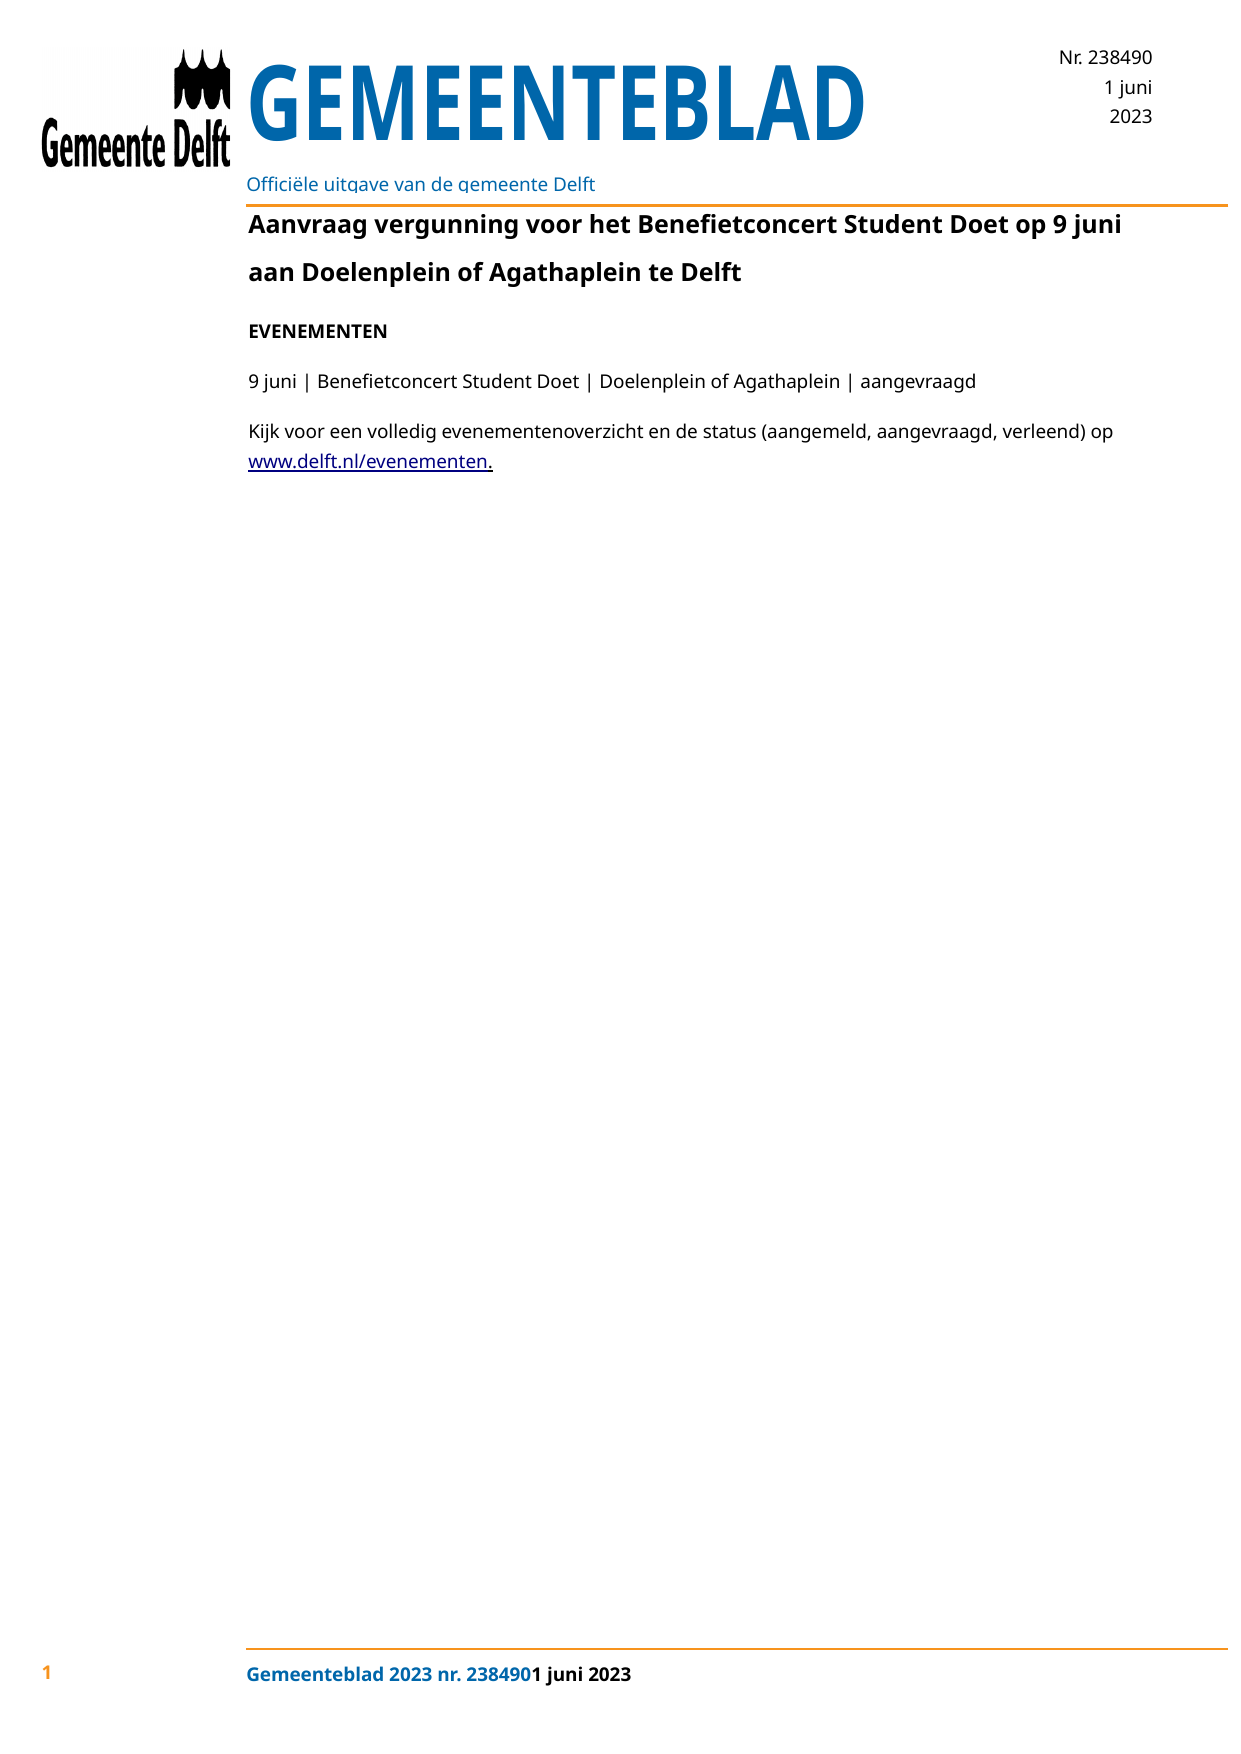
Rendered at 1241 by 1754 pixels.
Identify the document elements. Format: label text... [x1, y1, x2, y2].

text Aanvraag vergunning voor het Benefietconcert Student Doet op 9 juni aan Doelenplein of Agathaplein te Delft [248, 207, 1152, 288]
picture [41, 47, 231, 172]
text 9 juni | Benefietconcert Student Doet | Doelenplein of Agathaplein | aangevraagd [248, 368, 1152, 394]
text EVENEMENTEN [248, 318, 1152, 344]
text Kijk voor een volledig evenementenoverzicht en de status (aangemeld, aangevraagd, verleend) op www.delft.nl/evenementen. [248, 419, 1152, 474]
